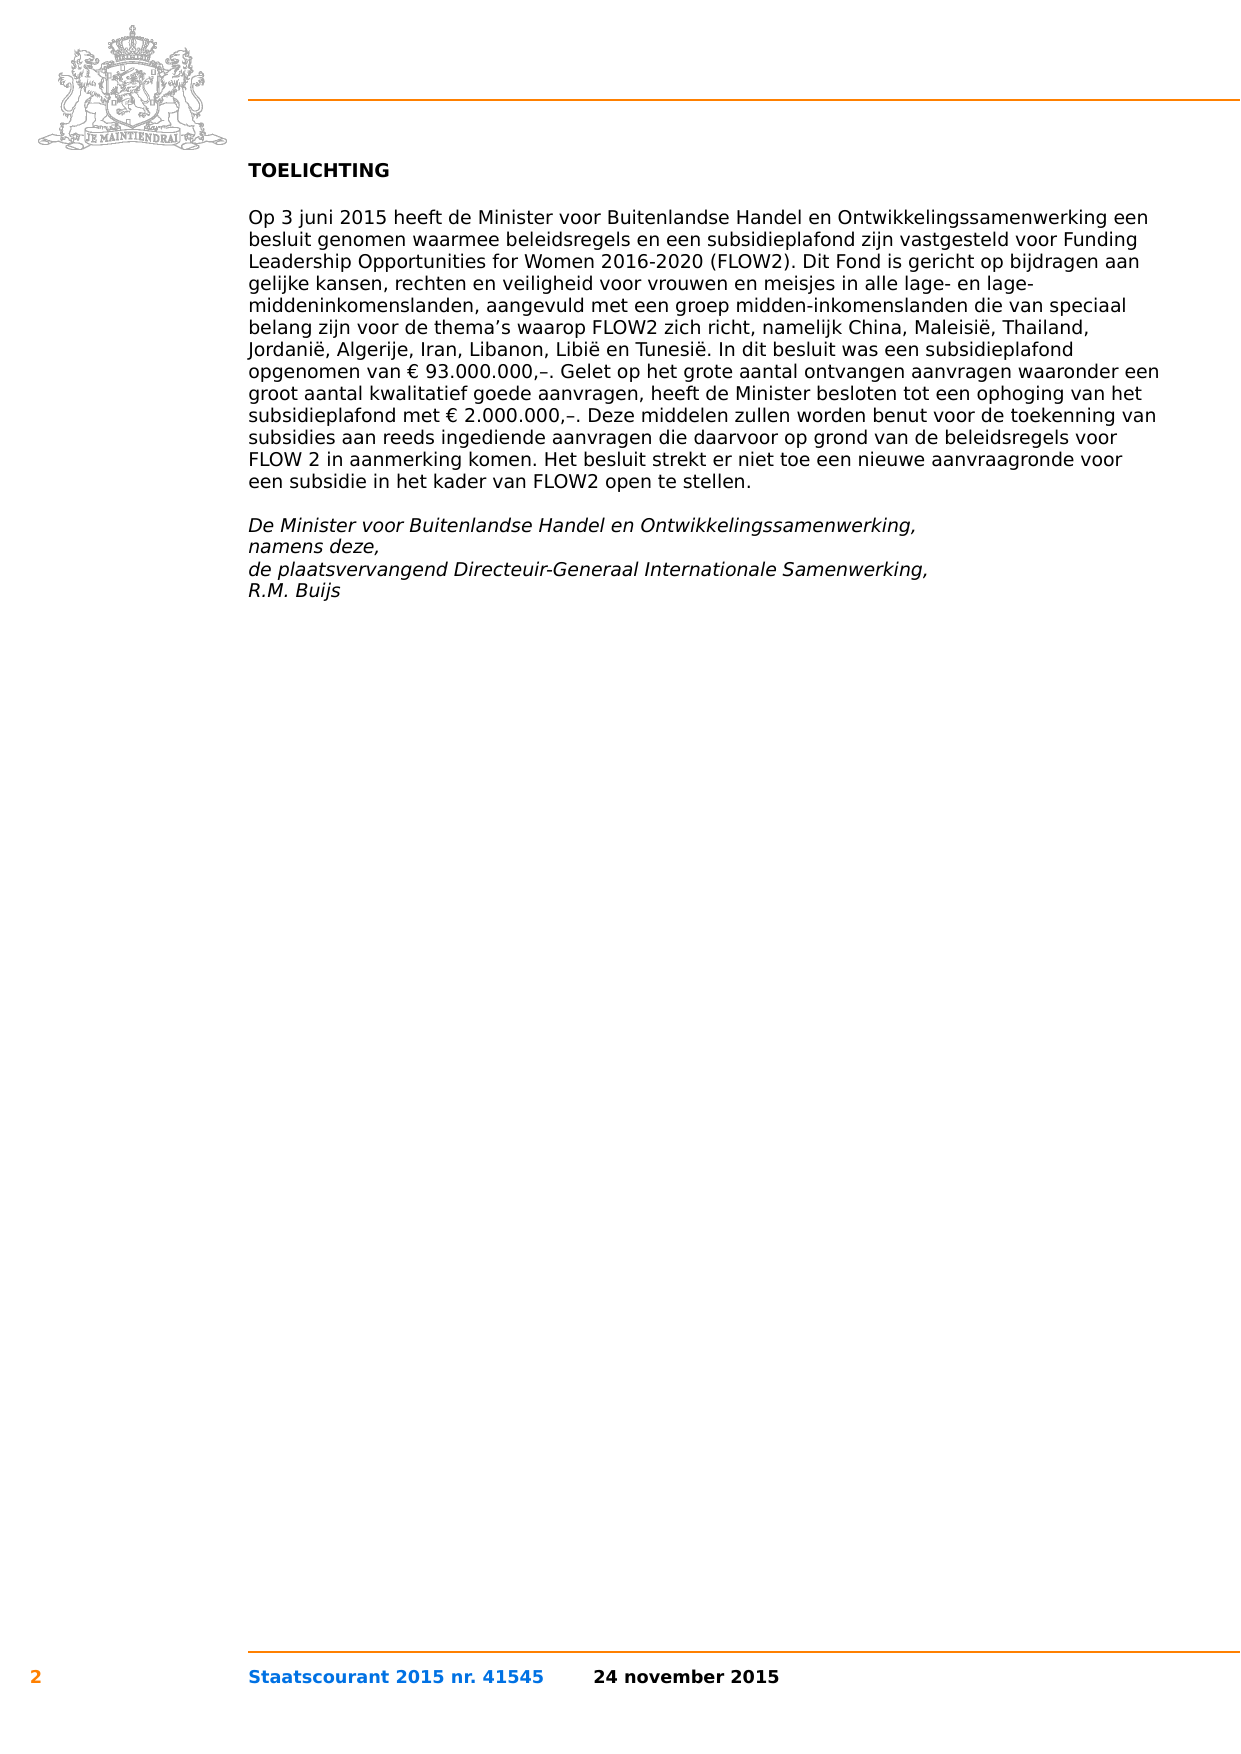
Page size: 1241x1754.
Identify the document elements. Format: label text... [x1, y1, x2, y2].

text Op 3 juni 2015 heeft de Minister voor Buitenlandse Handel en Ontwikkelingssamenwerking een besluit genomen waarmee beleidsregels en een subsidieplafond zijn vastgesteld voor Funding Leadership Opportunities for Women 2016-2020 (FLOW2). Dit Fond is gericht op bijdragen aan gelijke kansen, rechten en veiligheid voor vrouwen en meisjes in alle lage- en lage-middeninkomenslanden, aangevuld met een groep midden-inkomenslanden die van speciaal belang zijn voor de thema’s waarop FLOW2 zich richt, namelijk China, Maleisië, Thailand, Jordanië, Algerije, Iran, Libanon, Libië en Tunesië. In dit besluit was een subsidieplafond opgenomen van € 93.000.000,–. Gelet op het grote aantal ontvangen aanvragen waaronder een groot aantal kwalitatief goede aanvragen, heeft de Minister besloten tot een ophoging van het subsidieplafond met € 2.000.000,–. Deze middelen zullen worden benut voor de toekenning van subsidies aan reeds ingediende aanvragen die daarvoor op grond van de beleidsregels voor FLOW 2 in aanmerking komen. Het besluit strekt er niet toe een nieuwe aanvraagronde voor een subsidie in het kader van FLOW2 open te stellen. [248, 207, 1163, 493]
picture [38, 25, 227, 150]
subtitle TOELICHTING [248, 160, 1163, 182]
text De Minister voor Buitenlandse Handel en Ontwikkelingssamenwerking, namens deze, de plaatsvervangend Directeuir-Generaal Internationale Samenwerking, R.M. Buijs [248, 514, 1163, 602]
